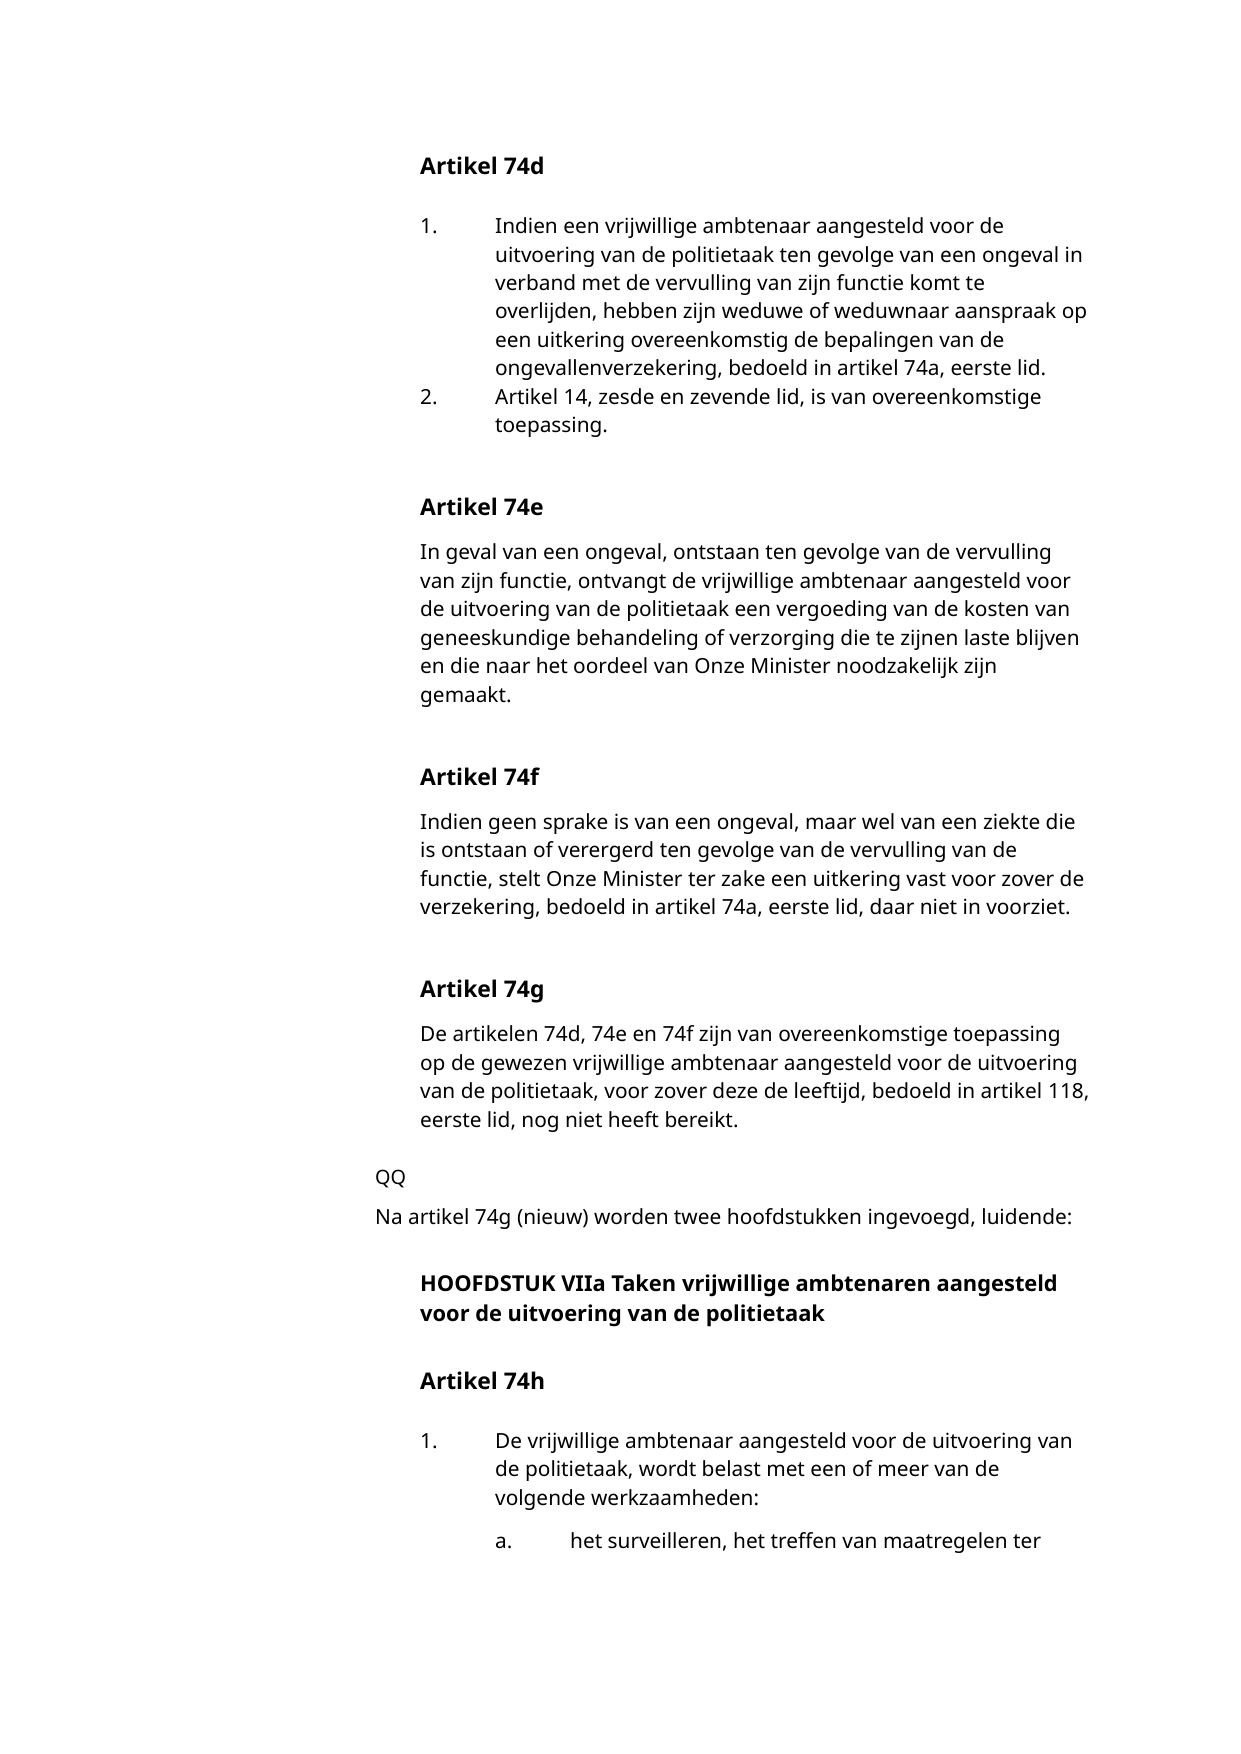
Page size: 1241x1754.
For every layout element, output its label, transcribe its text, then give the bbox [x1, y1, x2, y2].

subtitle HOOFDSTUK VIIa Taken vrijwillige ambtenaren aangesteld voor de uitvoering van de politietaak [420, 1268, 1090, 1327]
text Na artikel 74g (nieuw) worden twee hoofdstukken ingevoegd, luidende: [375, 1202, 1090, 1230]
subtitle Artikel 74e [420, 491, 1090, 522]
list het surveilleren, het treffen van maatregelen ter [495, 1526, 1090, 1555]
text Indien geen sprake is van een ongeval, maar wel van een ziekte die is ontstaan of verergerd ten gevolge van de vervulling van de functie, stelt Onze Minister ter zake een uitkering vast voor zover de verzekering, bedoeld in artikel 74a, eerste lid, daar niet in voorziet. [420, 807, 1090, 921]
subtitle Artikel 74h [420, 1365, 1090, 1396]
list Artikel 14, zesde en zevende lid, is van overeenkomstige toepassing. [420, 382, 1090, 439]
text De artikelen 74d, 74e en 74f zijn van overeenkomstige toepassing op de gewezen vrijwillige ambtenaar aangesteld voor de uitvoering van de politietaak, voor zover deze de leeftijd, bedoeld in artikel 118, eerste lid, nog niet heeft bereikt. [420, 1019, 1090, 1133]
subtitle Artikel 74f [420, 761, 1090, 792]
subtitle Artikel 74d [420, 150, 1090, 181]
text In geval van een ongeval, ontstaan ten gevolge van de vervulling van zijn functie, ontvangt de vrijwillige ambtenaar aangesteld voor de uitvoering van de politietaak een vergoeding van de kosten van geneeskundige behandeling of verzorging die te zijnen laste blijven en die naar het oordeel van Onze Minister noodzakelijk zijn gemaakt. [420, 537, 1090, 708]
text QQ [375, 1163, 1090, 1190]
list De vrijwillige ambtenaar aangesteld voor de uitvoering van de politietaak, wordt belast met een of meer van de volgende werkzaamheden: [420, 1426, 1090, 1511]
subtitle Artikel 74g [420, 973, 1090, 1004]
list Indien een vrijwillige ambtenaar aangesteld voor de uitvoering van de politietaak ten gevolge van een ongeval in verband met de vervulling van zijn functie komt te overlijden, hebben zijn weduwe of weduwnaar aanspraak op een uitkering overeenkomstig de bepalingen van de ongevallenverzekering, bedoeld in artikel 74a, eerste lid. [420, 211, 1090, 382]
